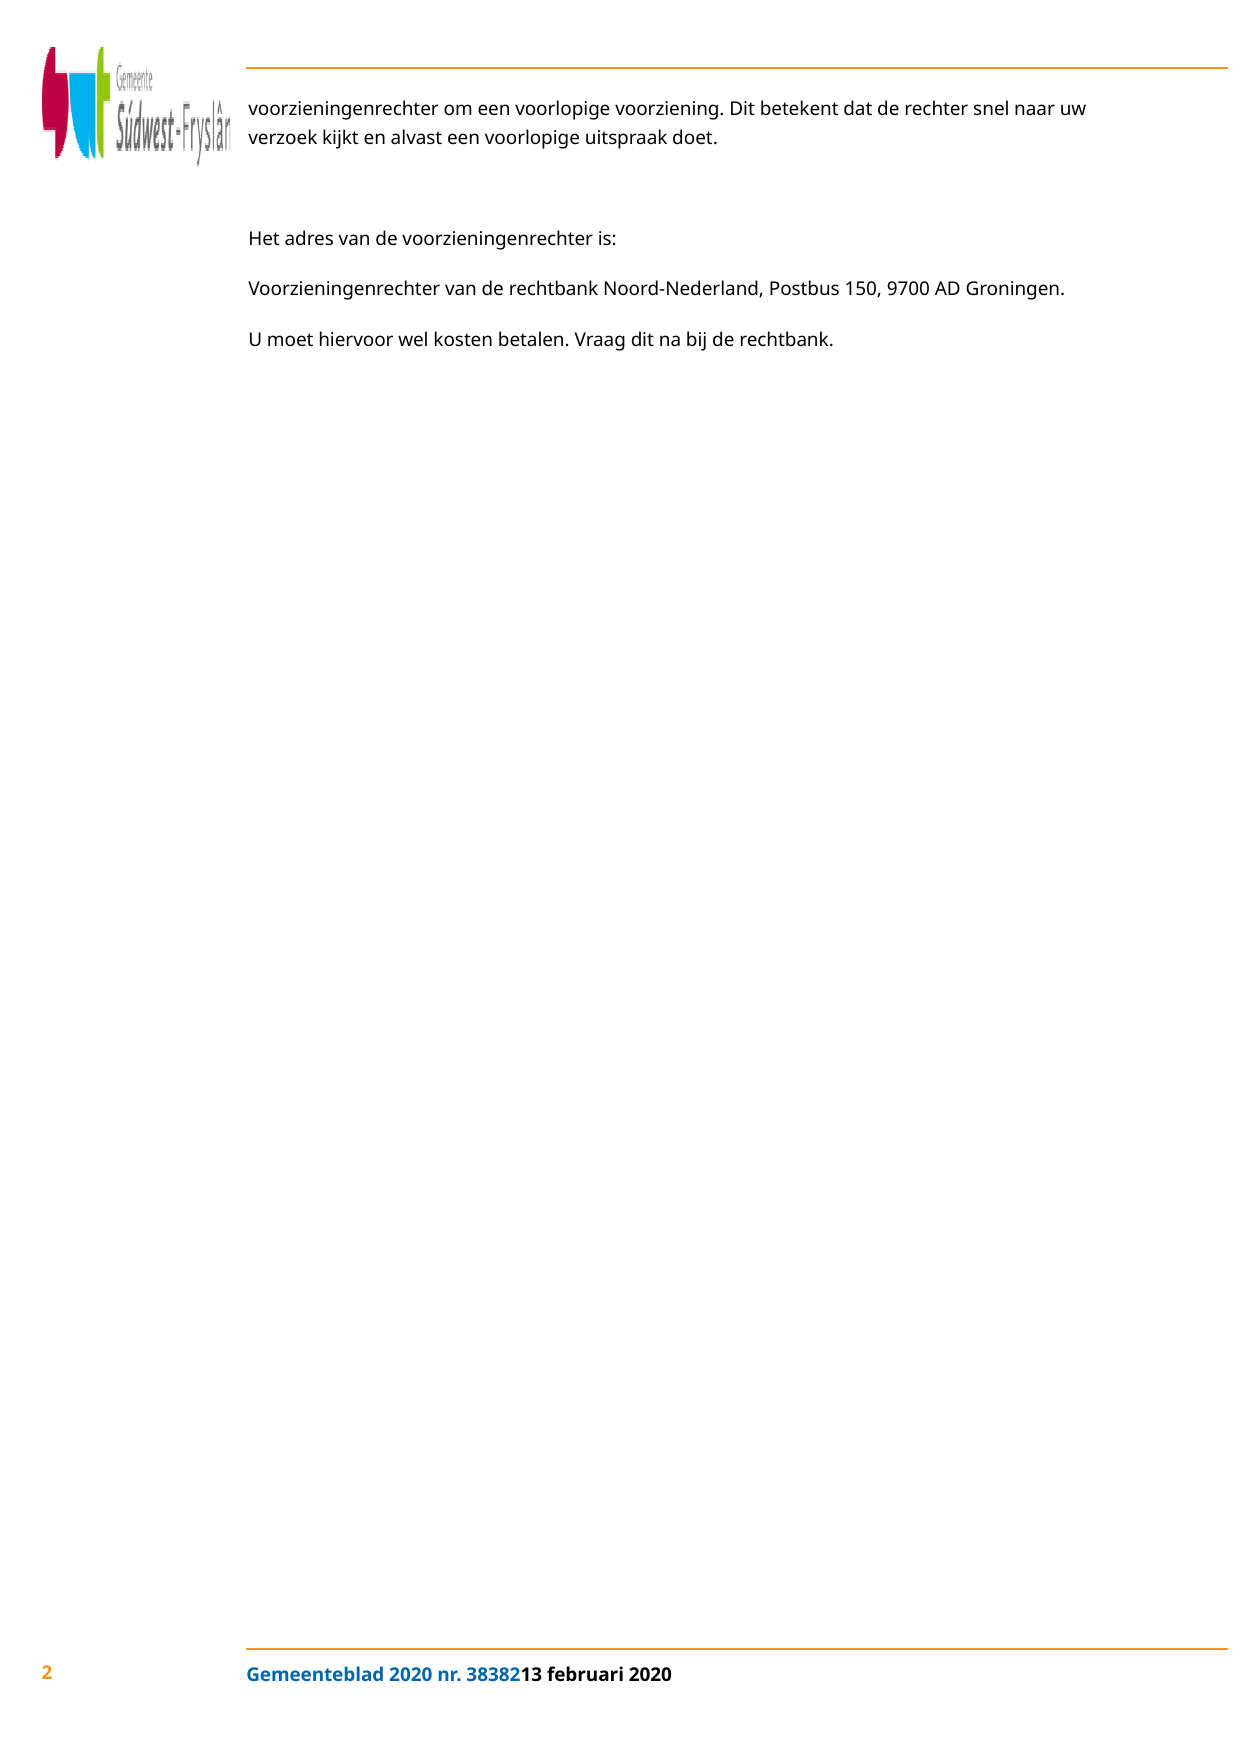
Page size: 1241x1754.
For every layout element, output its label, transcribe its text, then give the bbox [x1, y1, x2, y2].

text U moet hiervoor wel kosten betalen. Vraag dit na bij de rechtbank. [248, 326, 1152, 352]
text voorzieningenrechter om een voorlopige voorziening. Dit betekent dat de rechter snel naar uw verzoek kijkt en alvast een voorlopige uitspraak doet. [248, 95, 1152, 150]
picture [41, 47, 231, 172]
text Voorzieningenrechter van de rechtbank Noord-Nederland, Postbus 150, 9700 AD Groningen. [248, 276, 1152, 301]
text Het adres van de voorzieningenrechter is: [248, 225, 1152, 251]
